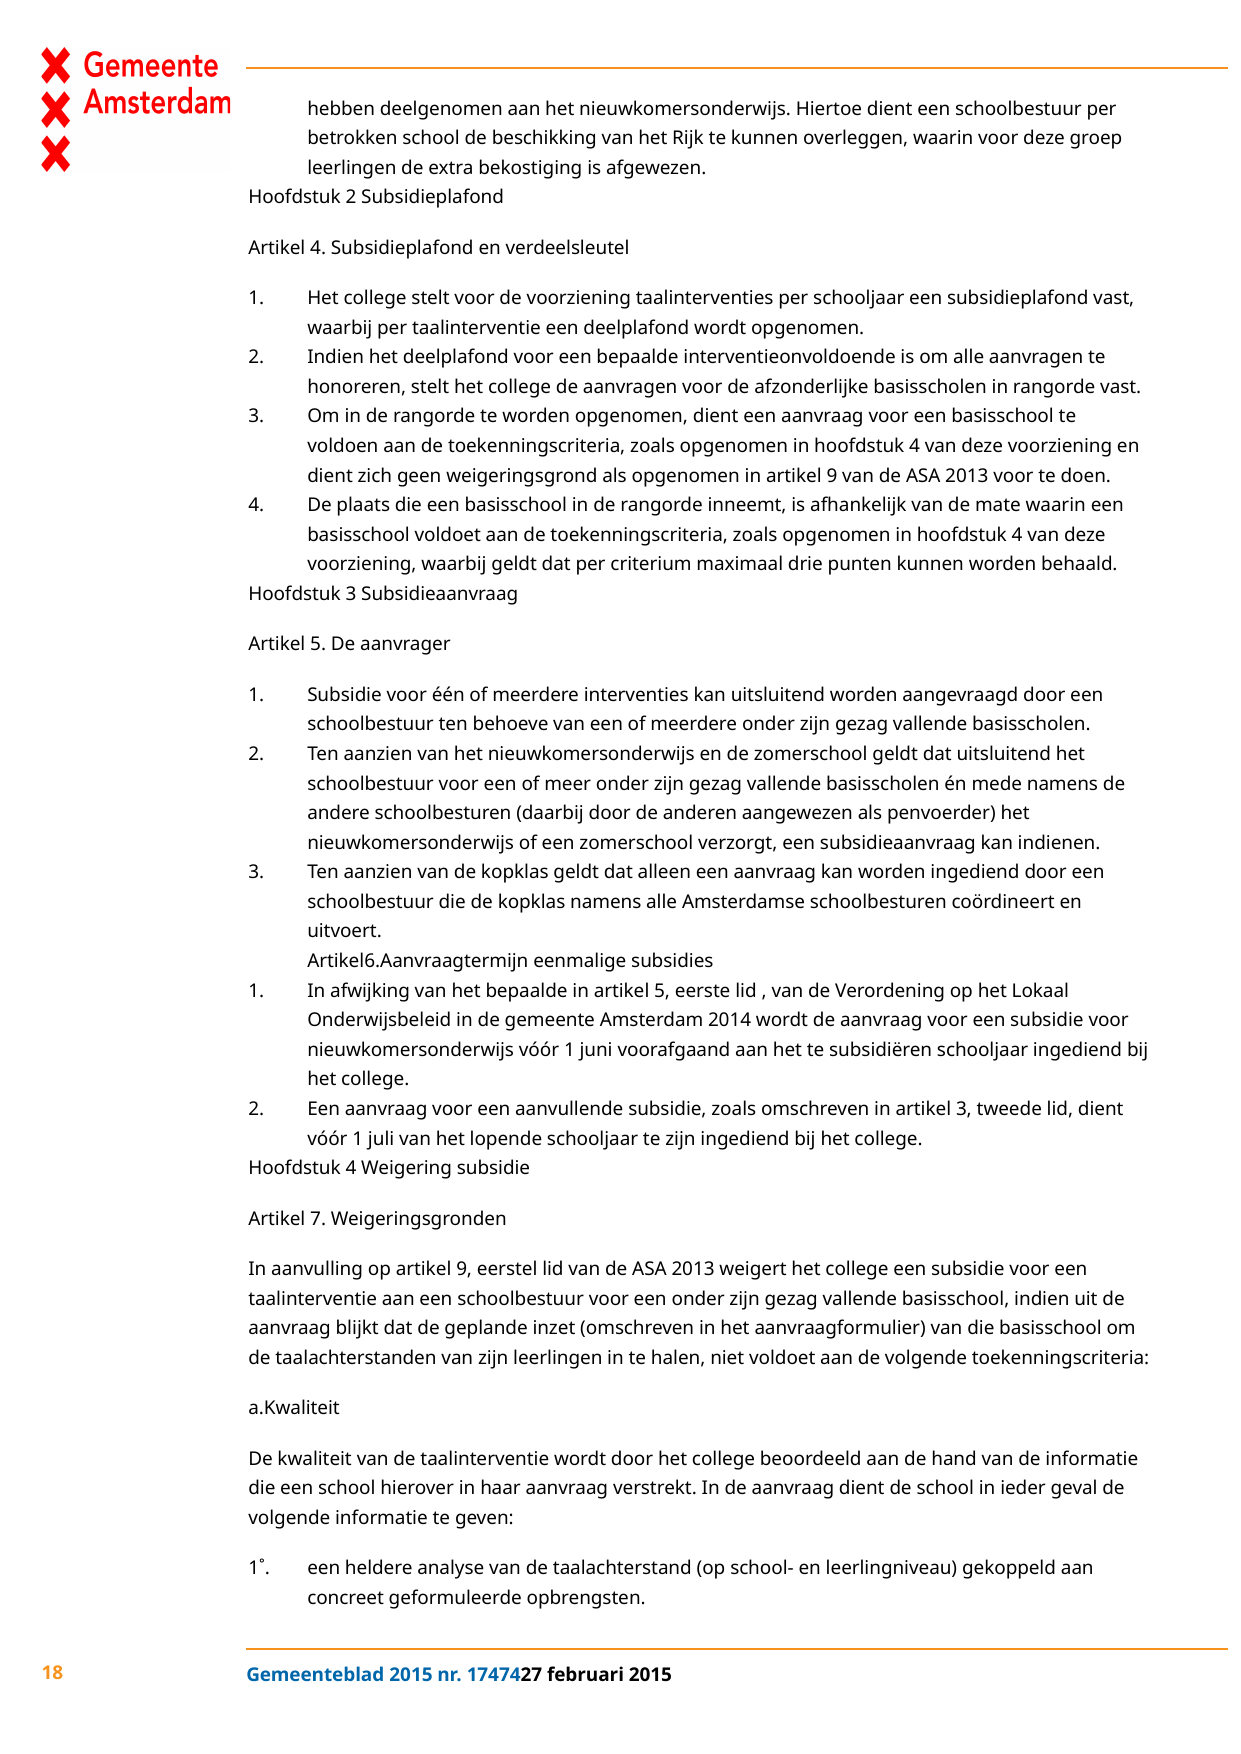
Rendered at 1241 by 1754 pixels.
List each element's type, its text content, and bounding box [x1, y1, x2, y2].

list Subsidie voor één of meerdere interventies kan uitsluitend worden aangevraagd door een schoolbestuur ten behoeve van een of meerdere onder zijn gezag vallende basisscholen. [248, 681, 1152, 736]
text Hoofdstuk 4 Weigering subsidie [248, 1154, 1152, 1180]
text Hoofdstuk 3 Subsidieaanvraag [248, 580, 1152, 606]
list In afwijking van het bepaalde in artikel 5, eerste lid , van de Verordening op het Lokaal Onderwijsbeleid in de gemeente Amsterdam 2014 wordt de aanvraag voor een subsidie voor nieuwkomersonderwijs vóór 1 juni voorafgaand aan het te subsidiëren schooljaar ingediend bij het college. [248, 977, 1152, 1091]
text In aanvulling op artikel 9, eerstel lid van de ASA 2013 weigert het college een subsidie voor een taalinterventie aan een schoolbestuur voor een onder zijn gezag vallende basisschool, indien uit de aanvraag blijkt dat de geplande inzet (omschreven in het aanvraagformulier) van die basisschool om de taalachterstanden van zijn leerlingen in te halen, niet voldoet aan de volgende toekenningscriteria: [248, 1255, 1152, 1370]
list Om in de rangorde te worden opgenomen, dient een aanvraag voor een basisschool te voldoen aan de toekenningscriteria, zoals opgenomen in hoofdstuk 4 van deze voorziening en dient zich geen weigeringsgrond als opgenomen in artikel 9 van de ASA 2013 voor te doen. [248, 403, 1152, 488]
list hebben deelgenomen aan het nieuwkomersonderwijs. Hiertoe dient een schoolbestuur per betrokken school de beschikking van het Rijk te kunnen overleggen, waarin voor deze groep leerlingen de extra bekostiging is afgewezen. [248, 95, 1152, 180]
list Aanvraagtermijn eenmalige subsidies [307, 947, 1152, 973]
list Indien het deelplafond voor een bepaalde interventieonvoldoende is om alle aanvragen te honoreren, stelt het college de aanvragen voor de afzonderlijke basisscholen in rangorde vast. [248, 343, 1152, 399]
list Ten aanzien van het nieuwkomersonderwijs en de zomerschool geldt dat uitsluitend het schoolbestuur voor een of meer onder zijn gezag vallende basisscholen én mede namens de andere schoolbesturen (daarbij door de anderen aangewezen als penvoerder) het nieuwkomersonderwijs of een zomerschool verzorgt, een subsidieaanvraag kan indienen. [248, 740, 1152, 855]
list Het college stelt voor de voorziening taalinterventies per schooljaar een subsidieplafond vast, waarbij per taalinterventie een deelplafond wordt opgenomen. [248, 284, 1152, 340]
text De kwaliteit van de taalinterventie wordt door het college beoordeeld aan de hand van de informatie die een school hierover in haar aanvraag verstrekt. In de aanvraag dient de school in ieder geval de volgende informatie te geven: [248, 1445, 1152, 1530]
list Een aanvraag voor een aanvullende subsidie, zoals omschreven in artikel 3, tweede lid, dient vóór 1 juli van het lopende schooljaar te zijn ingediend bij het college. [248, 1095, 1152, 1151]
list een heldere analyse van de taalachterstand (op school- en leerlingniveau) gekoppeld aan concreet geformuleerde opbrengsten. [248, 1554, 1152, 1610]
text Artikel 5. De aanvrager [248, 631, 1152, 656]
text a.Kwaliteit [248, 1394, 1152, 1420]
list De plaats die een basisschool in de rangorde inneemt, is afhankelijk van de mate waarin een basisschool voldoet aan de toekenningscriteria, zoals opgenomen in hoofdstuk 4 van deze voorziening, waarbij geldt dat per criterium maximaal drie punten kunnen worden behaald. [248, 491, 1152, 576]
text Artikel 7. Weigeringsgronden [248, 1205, 1152, 1231]
picture [41, 47, 231, 172]
list Ten aanzien van de kopklas geldt dat alleen een aanvraag kan worden ingediend door een schoolbestuur die de kopklas namens alle Amsterdamse schoolbesturen coördineert en uitvoert. [248, 858, 1152, 943]
text Hoofdstuk 2 Subsidieplafond [248, 183, 1152, 209]
text Artikel 4. Subsidieplafond en verdeelsleutel [248, 234, 1152, 260]
